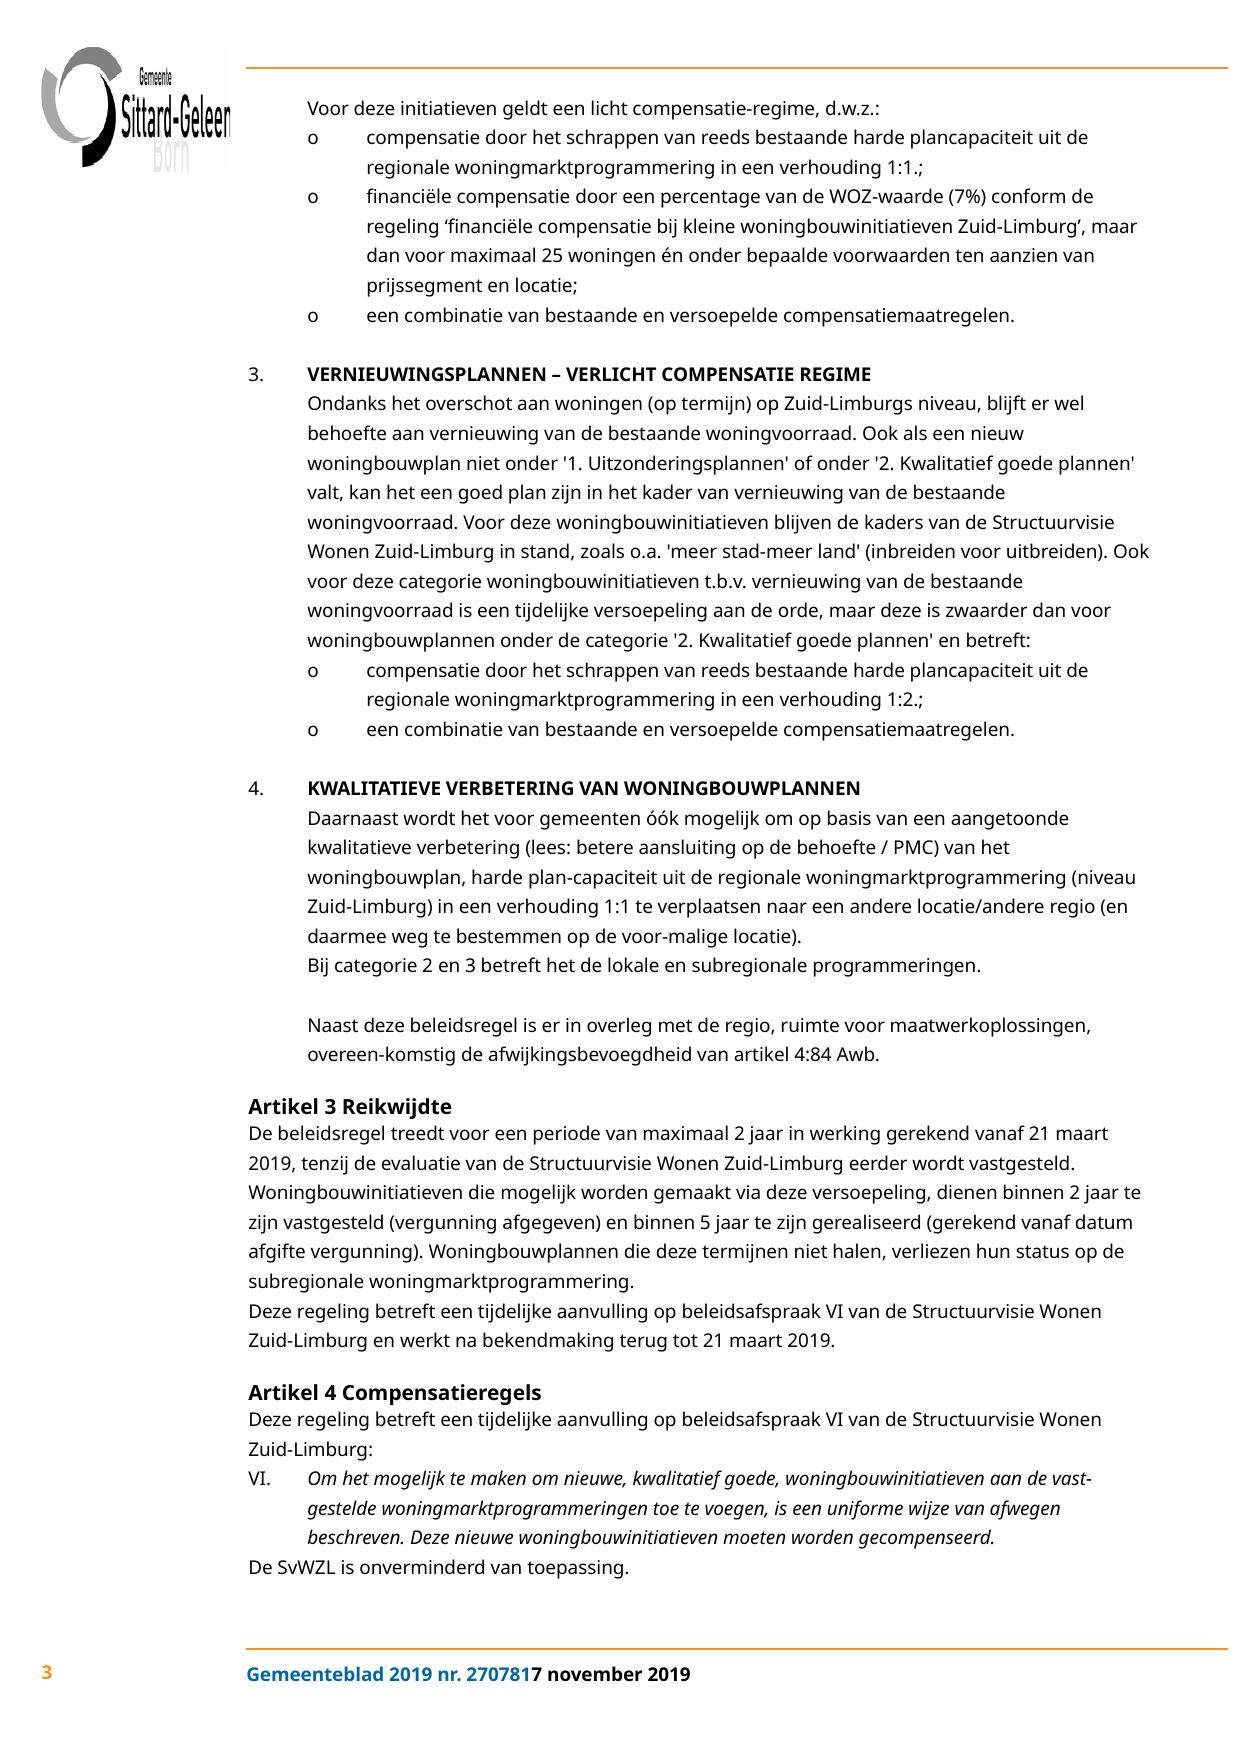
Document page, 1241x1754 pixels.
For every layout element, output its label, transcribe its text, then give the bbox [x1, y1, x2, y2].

text Deze regeling betreft een tijdelijke aanvulling op beleidsafspraak VI van de Structuurvisie Wonen Zuid-Limburg en werkt na bekendmaking terug tot 21 maart 2019. [248, 1298, 1152, 1353]
list Om het mogelijk te maken om nieuwe, kwalitatief goede, woningbouwinitiatieven aan de vast-gestelde woningmarktprogrammeringen toe te voegen, is een uniforme wijze van afwegen beschreven. Deze nieuwe woningbouwinitiatieven moeten worden gecompenseerd. [248, 1465, 1152, 1550]
list Daarnaast wordt het voor gemeenten óók mogelijk om op basis van een aangetoonde kwalitatieve verbetering (lees: betere aansluiting op de behoefte / PMC) van het woningbouwplan, harde plan-capaciteit uit de regionale woningmarktprogrammering (niveau Zuid-Limburg) in een verhouding 1:1 te verplaatsen naar een andere locatie/andere regio (en daarmee weg te bestemmen op de voor-malige locatie). [248, 805, 1152, 949]
list Bij categorie 2 en 3 betreft het de lokale en subregionale programmeringen. [248, 953, 1152, 978]
list VERNIEUWINGSPLANNEN – VERLICHT COMPENSATIE REGIME [248, 361, 1152, 387]
text Deze regeling betreft een tijdelijke aanvulling op beleidsafspraak VI van de Structuurvisie Wonen Zuid-Limburg: [248, 1406, 1152, 1462]
list Voor deze initiatieven geldt een licht compensatie-regime, d.w.z.: [248, 95, 1152, 121]
text Artikel 4 Compensatieregels [248, 1378, 1152, 1406]
list compensatie door het schrappen van reeds bestaande harde plancapaciteit uit de regionale woningmarktprogrammering in een verhouding 1:2.; [307, 657, 1152, 712]
list Naast deze beleidsregel is er in overleg met de regio, ruimte voor maatwerkoplossingen, overeen-komstig de afwijkingsbevoegdheid van artikel 4:84 Awb. [248, 1012, 1152, 1067]
list Ondanks het overschot aan woningen (op termijn) op Zuid-Limburgs niveau, blijft er wel behoefte aan vernieuwing van de bestaande woningvoorraad. Ook als een nieuw woningbouwplan niet onder '1. Uitzonderingsplannen' of onder '2. Kwalitatief goede plannen' valt, kan het een goed plan zijn in het kader van vernieuwing van de bestaande woningvoorraad. Voor deze woningbouwinitiatieven blijven de kaders van de Structuurvisie Wonen Zuid-Limburg in stand, zoals o.a. 'meer stad-meer land' (inbreiden voor uitbreiden). Ook voor deze categorie woningbouwinitiatieven t.b.v. vernieuwing van de bestaande woningvoorraad is een tijdelijke versoepeling aan de orde, maar deze is zwaarder dan voor woningbouwplannen onder de categorie '2. Kwalitatief goede plannen' en betreft: [248, 391, 1152, 653]
picture [41, 47, 231, 172]
list KWALITATIEVE VERBETERING VAN WONINGBOUWPLANNEN [248, 775, 1152, 801]
text Artikel 3 Reikwijdte [248, 1092, 1152, 1120]
text De beleidsregel treedt voor een periode van maximaal 2 jaar in werking gerekend vanaf 21 maart 2019, tenzij de evaluatie van de Structuurvisie Wonen Zuid-Limburg eerder wordt vastgesteld. Woningbouwinitiatieven die mogelijk worden gemaakt via deze versoepeling, dienen binnen 2 jaar te zijn vastgesteld (vergunning afgegeven) en binnen 5 jaar te zijn gerealiseerd (gerekend vanaf datum afgifte vergunning). Woningbouwplannen die deze termijnen niet halen, verliezen hun status op de subregionale woningmarktprogrammering. [248, 1120, 1152, 1294]
list compensatie door het schrappen van reeds bestaande harde plancapaciteit uit de regionale woningmarktprogrammering in een verhouding 1:1.; [307, 124, 1152, 180]
list financiële compensatie door een percentage van de WOZ-waarde (7%) conform de regeling ‘financiële compensatie bij kleine woningbouwinitiatieven Zuid-Limburg’, maar dan voor maximaal 25 woningen én onder bepaalde voorwaarden ten aanzien van prijssegment en locatie; [307, 183, 1152, 298]
list een combinatie van bestaande en versoepelde compensatiemaatregelen. [307, 302, 1152, 328]
text De SvWZL is onverminderd van toepassing. [248, 1554, 1152, 1580]
list een combinatie van bestaande en versoepelde compensatiemaatregelen. [307, 716, 1152, 742]
